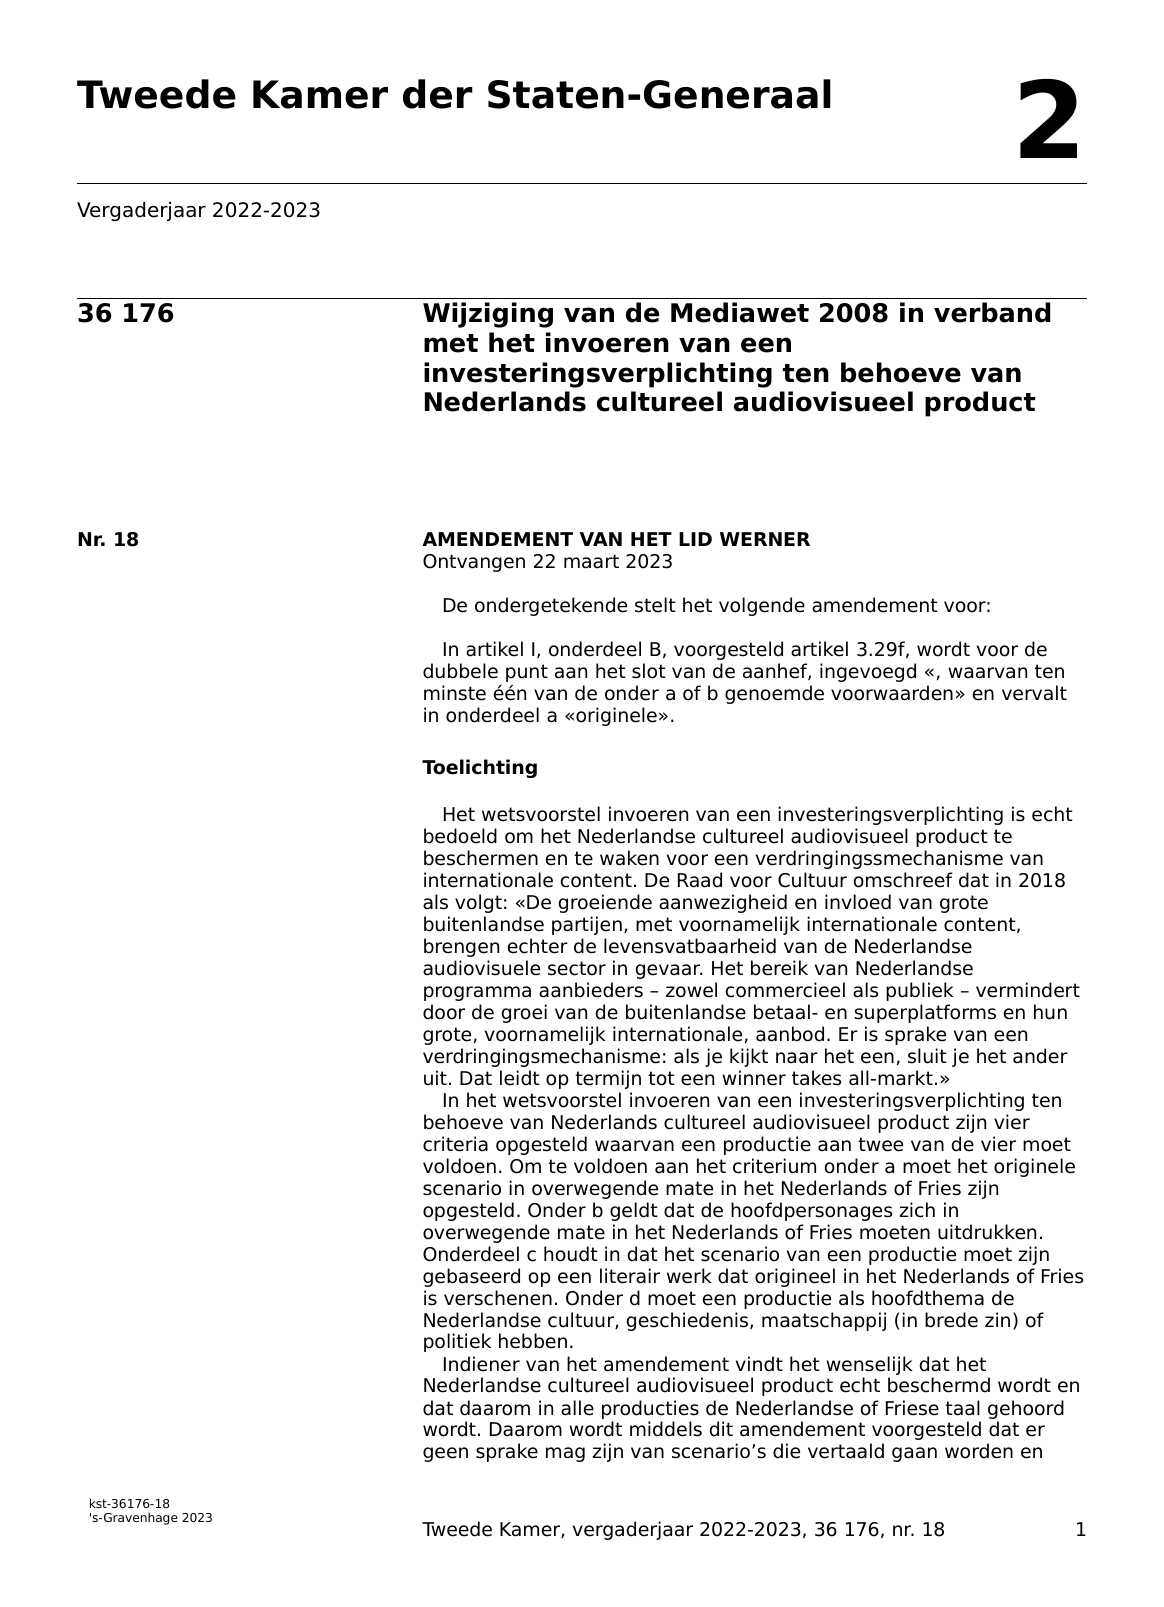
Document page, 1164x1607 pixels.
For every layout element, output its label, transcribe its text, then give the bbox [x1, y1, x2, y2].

text 's-Gravenhage 2023 [88, 1511, 323, 1525]
subtitle Toelichting [422, 757, 1087, 779]
table_header Tweede Kamer der Staten-Generaal [77, 59, 886, 183]
table_header 2 [886, 59, 1087, 183]
text De ondergetekende stelt het volgende amendement voor: [422, 595, 1087, 617]
text Het wetsvoorstel invoeren van een investeringsverplichting is echt bedoeld om het Nederlandse cultureel audiovisueel product te beschermen en te waken voor een verdringingssmechanisme van internationale content. De Raad voor Cultuur omschreef dat in 2018 als volgt: «De groeiende aanwezigheid en invloed van grote buitenlandse partijen, met voornamelijk internationale content, brengen echter de levensvatbaarheid van de Nederlandse audiovisuele sector in gevaar. Het bereik van Nederlandse programma aanbieders – zowel commercieel als publiek – vermindert door de groei van de buitenlandse betaal- en superplatforms en hun grote, voornamelijk internationale, aanbod. Er is sprake van een verdringingsmechanisme: als je kijkt naar het een, sluit je het ander uit. Dat leidt op termijn tot een winner takes all-markt.» [422, 804, 1087, 1090]
subtitle Nr. 18 AMENDEMENT VAN HET LID WERNER [77, 529, 1087, 551]
text In het wetsvoorstel invoeren van een investeringsverplichting ten behoeve van Nederlands cultureel audiovisueel product zijn vier criteria opgesteld waarvan een productie aan twee van de vier moet voldoen. Om te voldoen aan het criterium onder a moet het originele scenario in overwegende mate in het Nederlands of Fries zijn opgesteld. Onder b geldt dat de hoofdpersonages zich in overwegende mate in het Nederlands of Fries moeten uitdrukken. Onderdeel c houdt in dat het scenario van een productie moet zijn gebaseerd op een literair werk dat origineel in het Nederlands of Fries is verschenen. Onder d moet een productie als hoofdthema de Nederlandse cultuur, geschiedenis, maatschappij (in brede zin) of politiek hebben. [422, 1090, 1087, 1353]
text kst-36176-18 [88, 1497, 323, 1511]
subtitle 36 176 Wijziging van de Mediawet 2008 in verband met het invoeren van een investeringsverplichting ten behoeve van Nederlands cultureel audiovisueel product [77, 299, 1087, 418]
text In artikel I, onderdeel B, voorgesteld artikel 3.29f, wordt voor de dubbele punt aan het slot van de aanhef, ingevoegd «, waarvan ten minste één van de onder a of b genoemde voorwaarden» en vervalt in onderdeel a «originele». [422, 639, 1087, 727]
table_cell Vergaderjaar 2022-2023 [77, 184, 1087, 298]
text Ontvangen 22 maart 2023 [422, 551, 1087, 573]
text Indiener van het amendement vindt het wenselijk dat het Nederlandse cultureel audiovisueel product echt beschermd wordt en dat daarom in alle producties de Nederlandse of Friese taal gehoord wordt. Daarom wordt middels dit amendement voorgesteld dat er geen sprake mag zijn van scenario’s die vertaald gaan worden en [422, 1353, 1087, 1463]
